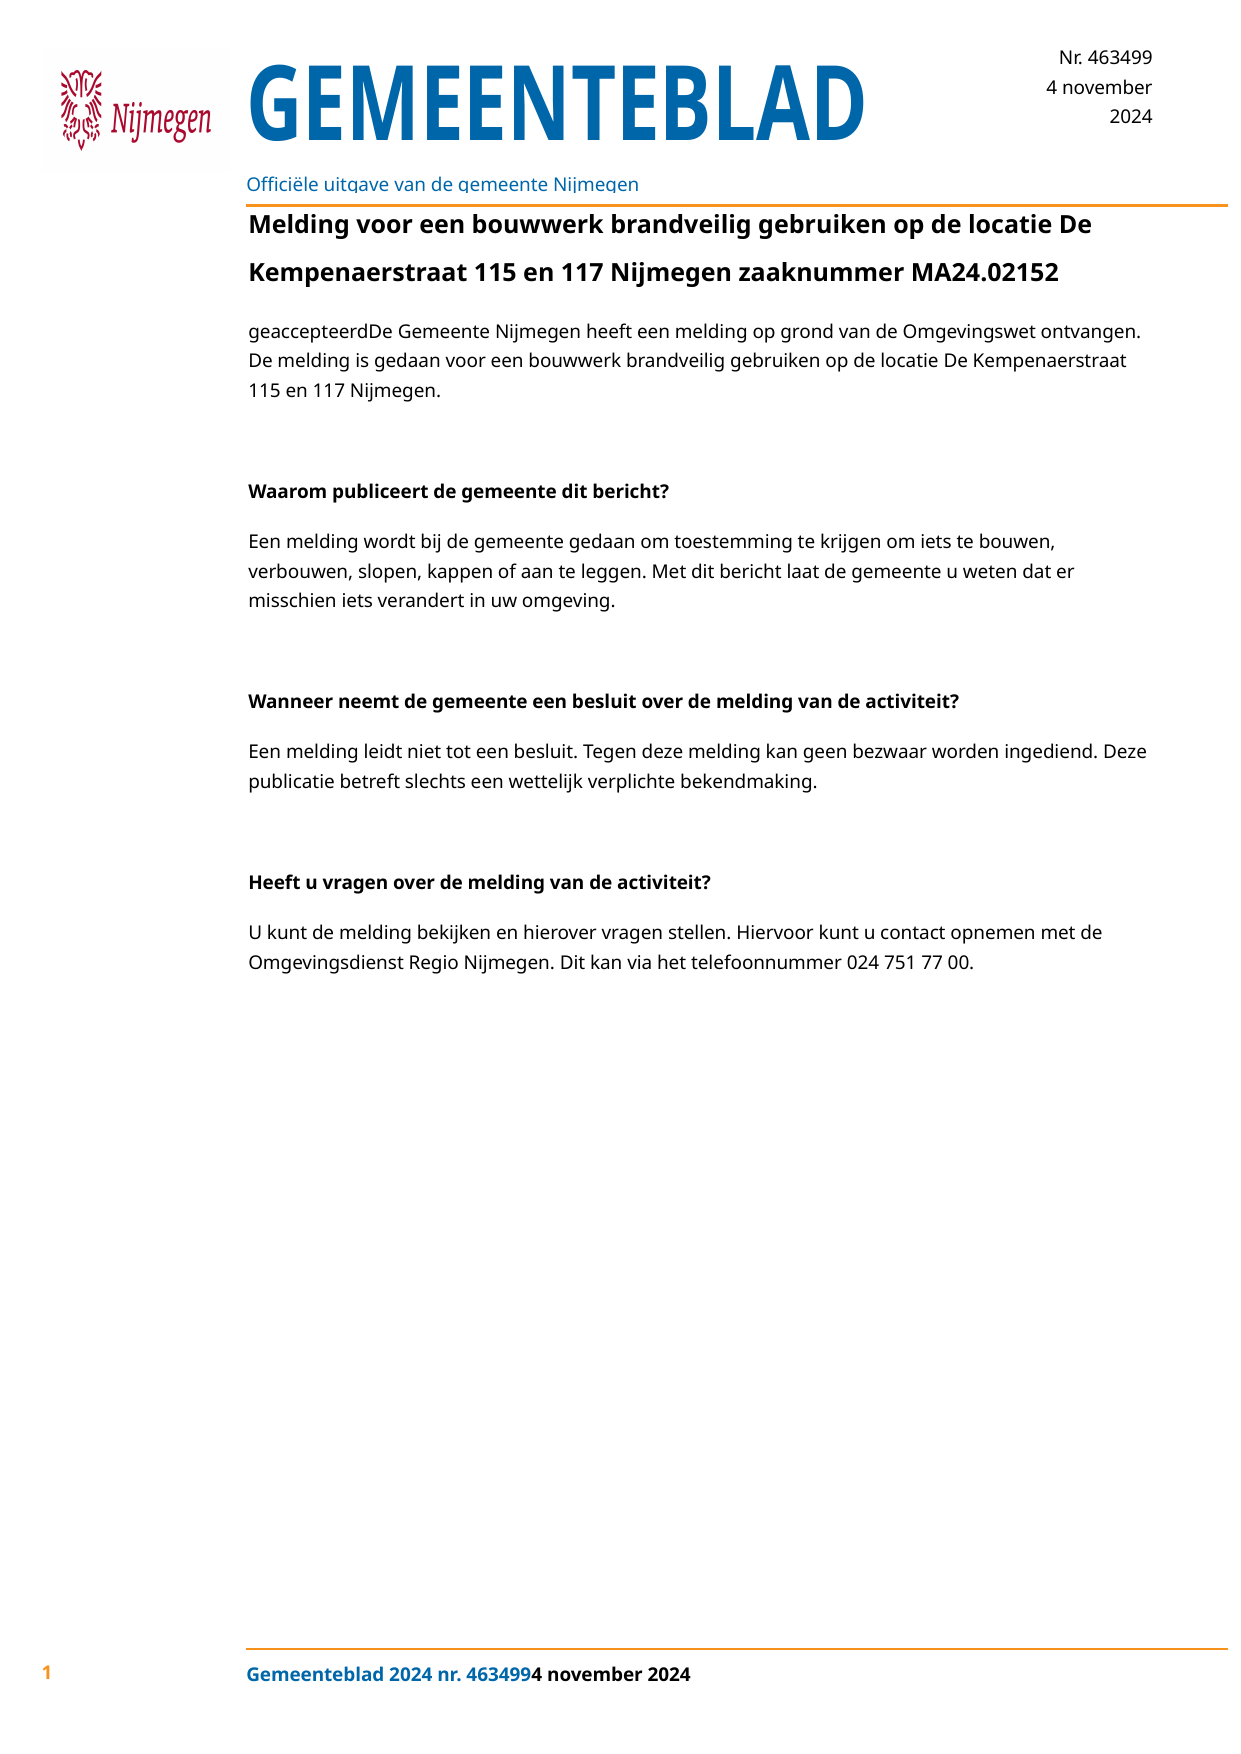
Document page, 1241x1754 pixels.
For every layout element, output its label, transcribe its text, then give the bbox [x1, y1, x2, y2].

text geaccepteerdDe Gemeente Nijmegen heeft een melding op grond van de Omgevingswet ontvangen. De melding is gedaan voor een bouwwerk brandveilig gebruiken op de locatie De Kempenaerstraat 115 en 117 Nijmegen. [248, 318, 1152, 403]
text Melding voor een bouwwerk brandveilig gebruiken op de locatie De Kempenaerstraat 115 en 117 Nijmegen zaaknummer MA24.02152 [248, 207, 1152, 288]
picture [41, 47, 231, 172]
text U kunt de melding bekijken en hierover vragen stellen. Hiervoor kunt u contact opnemen met de Omgevingsdienst Regio Nijmegen. Dit kan via het telefoonnummer 024 751 77 00. [248, 919, 1152, 975]
text Heeft u vragen over de melding van de activiteit? [248, 869, 1152, 895]
text Een melding wordt bij de gemeente gedaan om toestemming te krijgen om iets te bouwen, verbouwen, slopen, kappen of aan te leggen. Met dit bericht laat de gemeente u weten dat er misschien iets verandert in uw omgeving. [248, 528, 1152, 613]
text Een melding leidt niet tot een besluit. Tegen deze melding kan geen bezwaar worden ingediend. Deze publicatie betreft slechts een wettelijk verplichte bekendmaking. [248, 739, 1152, 794]
text Waarom publiceert de gemeente dit bericht? [248, 478, 1152, 504]
text Wanneer neemt de gemeente een besluit over de melding van de activiteit? [248, 688, 1152, 714]
